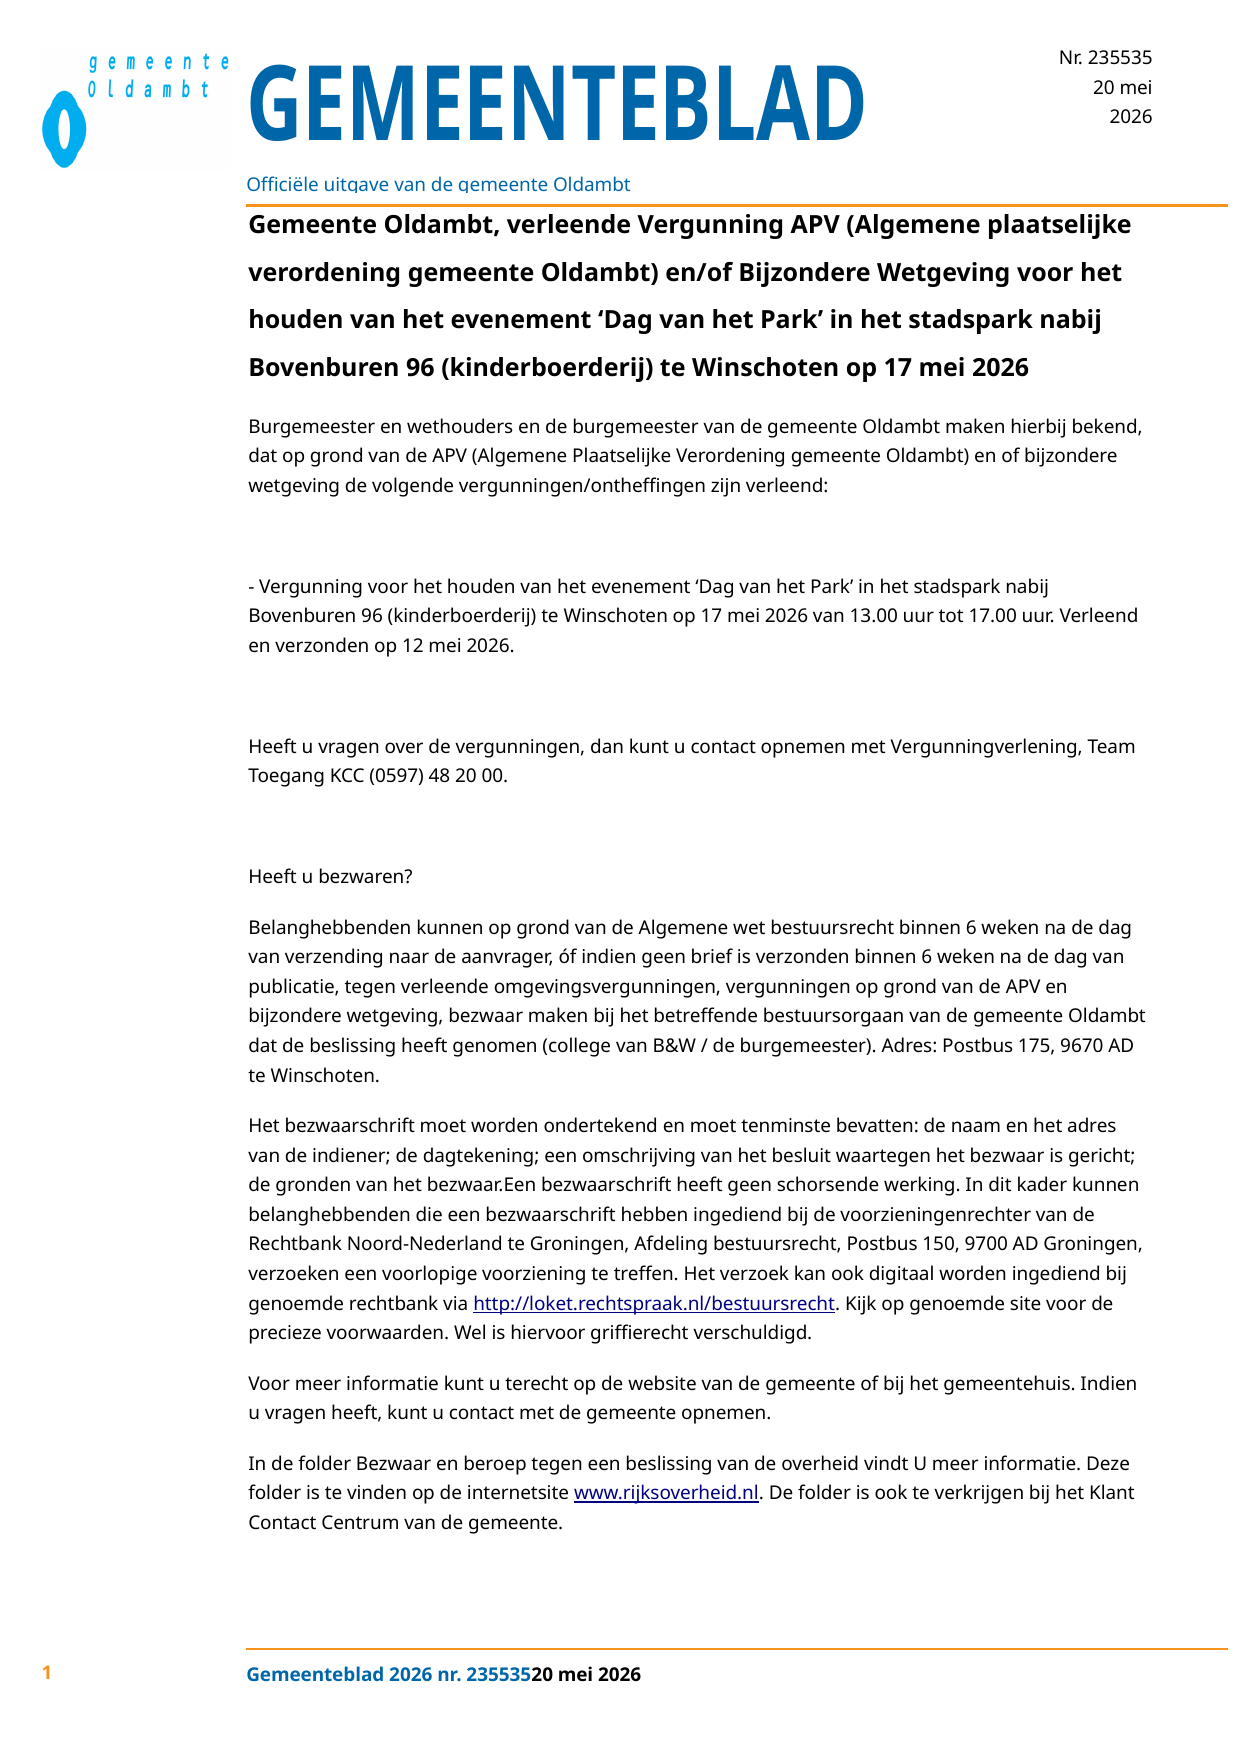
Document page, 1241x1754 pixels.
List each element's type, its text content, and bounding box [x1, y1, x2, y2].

text Burgemeester en wethouders en de burgemeester van de gemeente Oldambt maken hierbij bekend, dat op grond van de APV (Algemene Plaatselijke Verordening gemeente Oldambt) en of bijzondere wetgeving de volgende vergunningen/ontheffingen zijn verleend: [248, 413, 1152, 498]
picture [41, 47, 231, 172]
text Gemeente Oldambt, verleende Vergunning APV (Algemene plaatselijke verordening gemeente Oldambt) en/of Bijzondere Wetgeving voor het houden van het evenement ‘Dag van het Park’ in het stadspark nabij Bovenburen 96 (kinderboerderij) te Winschoten op 17 mei 2026 [248, 207, 1152, 384]
text - Vergunning voor het houden van het evenement ‘Dag van het Park’ in het stadspark nabij Bovenburen 96 (kinderboerderij) te Winschoten op 17 mei 2026 van 13.00 uur tot 17.00 uur. Verleend en verzonden op 12 mei 2026. [248, 573, 1152, 658]
text Heeft u vragen over de vergunningen, dan kunt u contact opnemen met Vergunningverlening, Team Toegang KCC (0597) 48 20 00. [248, 733, 1152, 788]
text Voor meer informatie kunt u terecht op de website van de gemeente of bij het gemeentehuis. Indien u vragen heeft, kunt u contact met de gemeente opnemen. [248, 1370, 1152, 1425]
text In de folder Bezwaar en beroep tegen een beslissing van de overheid vindt U meer informatie. Deze folder is te vinden op de internetsite www.rijksoverheid.nl. De folder is ook te verkrijgen bij het Klant Contact Centrum van de gemeente. [248, 1450, 1152, 1535]
text Heeft u bezwaren? [248, 863, 1152, 889]
text Belanghebbenden kunnen op grond van de Algemene wet bestuursrecht binnen 6 weken na de dag van verzending naar de aanvrager, óf indien geen brief is verzonden binnen 6 weken na de dag van publicatie, tegen verleende omgevingsvergunningen, vergunningen op grond van de APV en bijzondere wetgeving, bezwaar maken bij het betreffende bestuursorgaan van de gemeente Oldambt dat de beslissing heeft genomen (college van B&W / de burgemeester). Adres: Postbus 175, 9670 AD te Winschoten. [248, 914, 1152, 1088]
text Het bezwaarschrift moet worden ondertekend en moet tenminste bevatten: de naam en het adres van de indiener; de dagtekening; een omschrijving van het besluit waartegen het bezwaar is gericht; de gronden van het bezwaar.Een bezwaarschrift heeft geen schorsende werking. In dit kader kunnen belanghebbenden die een bezwaarschrift hebben ingediend bij de voorzieningenrechter van de Rechtbank Noord-Nederland te Groningen, Afdeling bestuursrecht, Postbus 150, 9700 AD Groningen, verzoeken een voorlopige voorziening te treffen. Het verzoek kan ook digitaal worden ingediend bij genoemde rechtbank via http://loket.rechtspraak.nl/bestuursrecht. Kijk op genoemde site voor de precieze voorwaarden. Wel is hiervoor griffierecht verschuldigd. [248, 1112, 1152, 1345]
